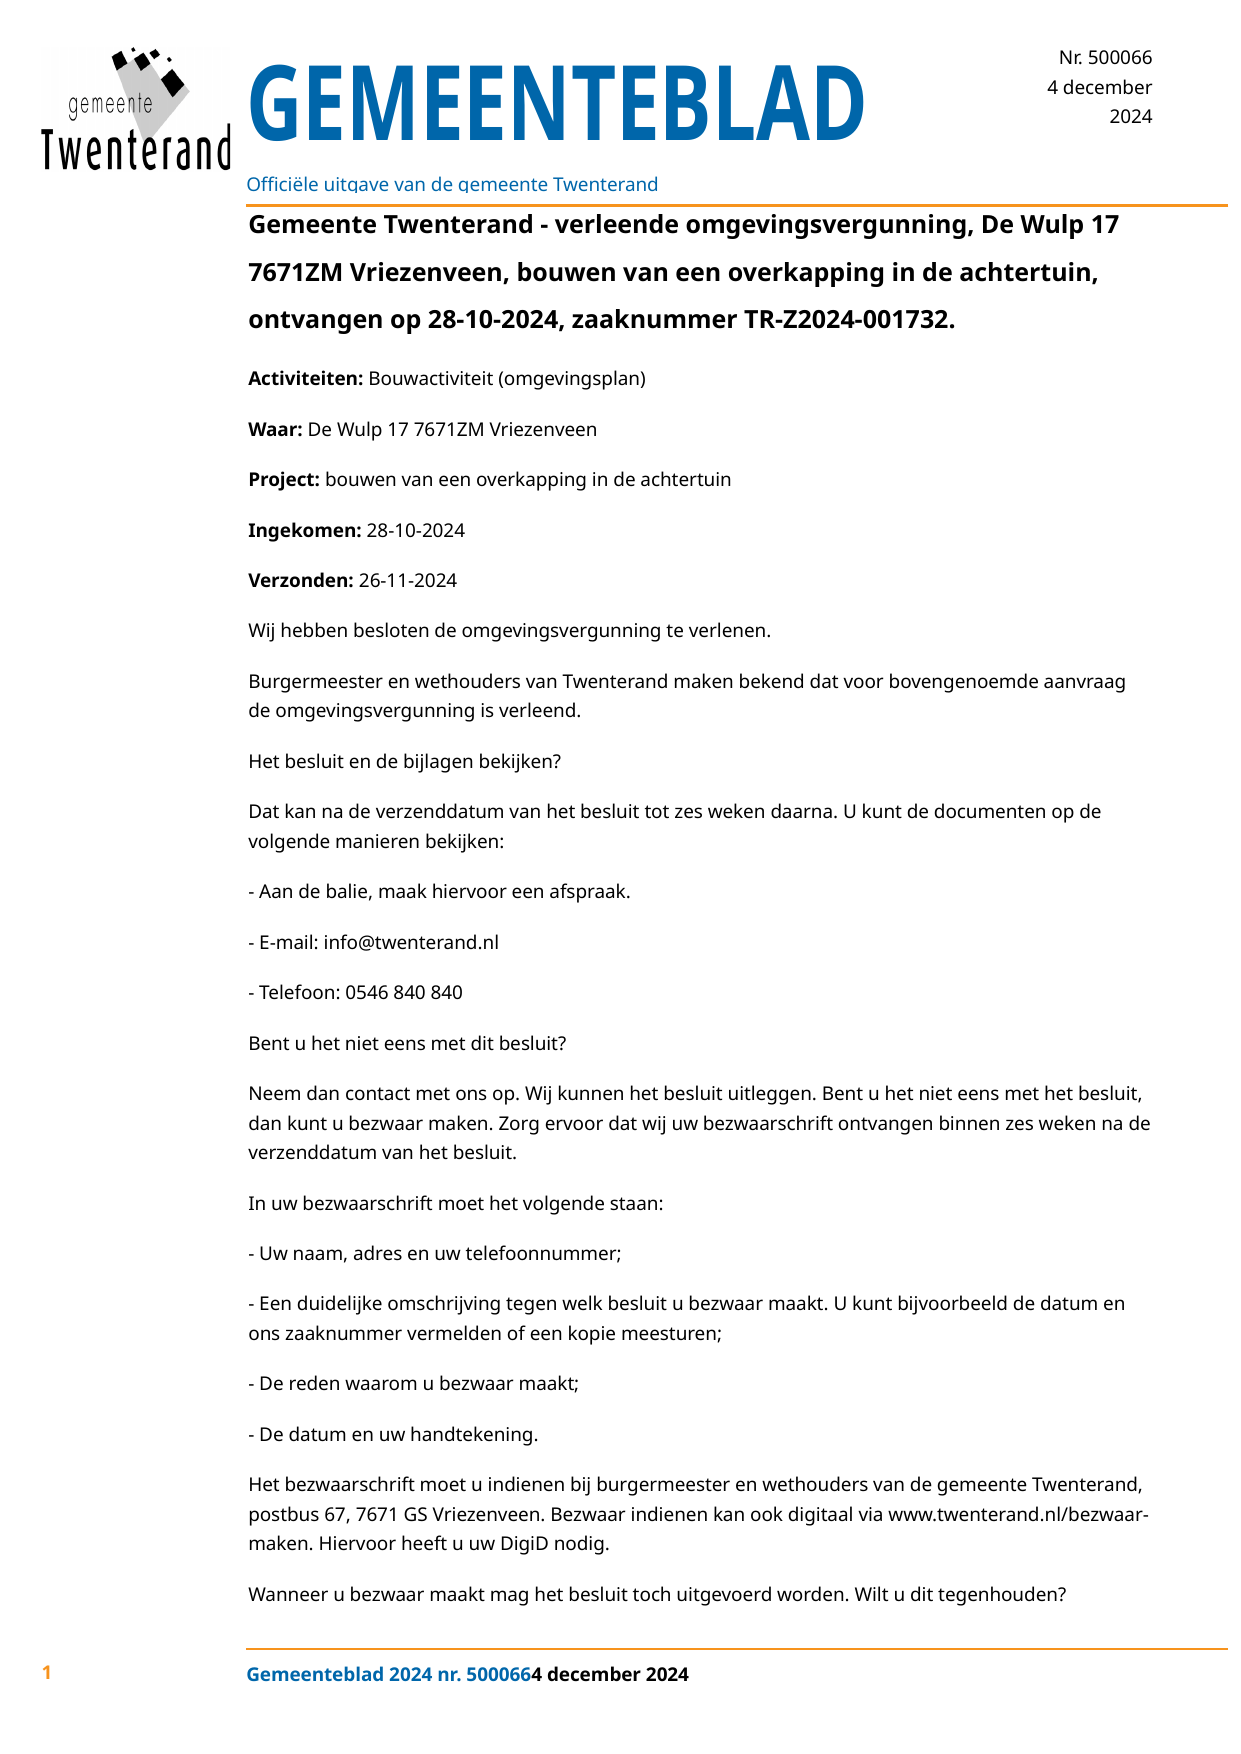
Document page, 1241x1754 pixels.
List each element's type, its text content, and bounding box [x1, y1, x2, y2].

text Het besluit en de bijlagen bekijken? [248, 748, 1152, 774]
text - De reden waarom u bezwaar maakt; [248, 1371, 1152, 1396]
text - Aan de balie, maak hiervoor een afspraak. [248, 878, 1152, 904]
text Activiteiten: Bouwactiviteit (omgevingsplan) [248, 366, 1152, 391]
text Neem dan contact met ons op. Wij kunnen het besluit uitleggen. Bent u het niet eens met het besluit, dan kunt u bezwaar maken. Zorg ervoor dat wij uw bezwaarschrift ontvangen binnen zes weken na de verzenddatum van het besluit. [248, 1080, 1152, 1165]
text In uw bezwaarschrift moet het volgende staan: [248, 1190, 1152, 1215]
text Gemeente Twenterand - verleende omgevingsvergunning, De Wulp 17 7671ZM Vriezenveen, bouwen van een overkapping in de achtertuin, ontvangen op 28-10-2024, zaaknummer TR-Z2024-001732. [248, 207, 1152, 336]
text - Een duidelijke omschrijving tegen welk besluit u bezwaar maakt. U kunt bijvoorbeeld de datum en ons zaaknummer vermelden of een kopie meesturen; [248, 1291, 1152, 1346]
text Wanneer u bezwaar maakt mag het besluit toch uitgevoerd worden. Wilt u dit tegenhouden? [248, 1581, 1152, 1607]
text Waar: De Wulp 17 7671ZM Vriezenveen [248, 416, 1152, 442]
text - Telefoon: 0546 840 840 [248, 979, 1152, 1005]
text - E-mail: info@twenterand.nl [248, 929, 1152, 954]
text - De datum en uw handtekening. [248, 1421, 1152, 1447]
text Verzonden: 26-11-2024 [248, 567, 1152, 593]
text Burgermeester en wethouders van Twenterand maken bekend dat voor bovengenoemde aanvraag de omgevingsvergunning is verleend. [248, 668, 1152, 723]
text Bent u het niet eens met dit besluit? [248, 1030, 1152, 1055]
text Wij hebben besloten de omgevingsvergunning te verlenen. [248, 618, 1152, 643]
text - Uw naam, adres en uw telefoonnummer; [248, 1240, 1152, 1266]
text Het bezwaarschrift moet u indienen bij burgermeester en wethouders van de gemeente Twenterand, postbus 67, 7671 GS Vriezenveen. Bezwaar indienen kan ook digitaal via www.twenterand.nl/bezwaar-maken. Hiervoor heeft u uw DigiD nodig. [248, 1471, 1152, 1556]
picture [41, 47, 231, 172]
text Project: bouwen van een overkapping in de achtertuin [248, 466, 1152, 492]
text Ingekomen: 28-10-2024 [248, 517, 1152, 542]
text Dat kan na de verzenddatum van het besluit tot zes weken daarna. U kunt de documenten op de volgende manieren bekijken: [248, 798, 1152, 854]
